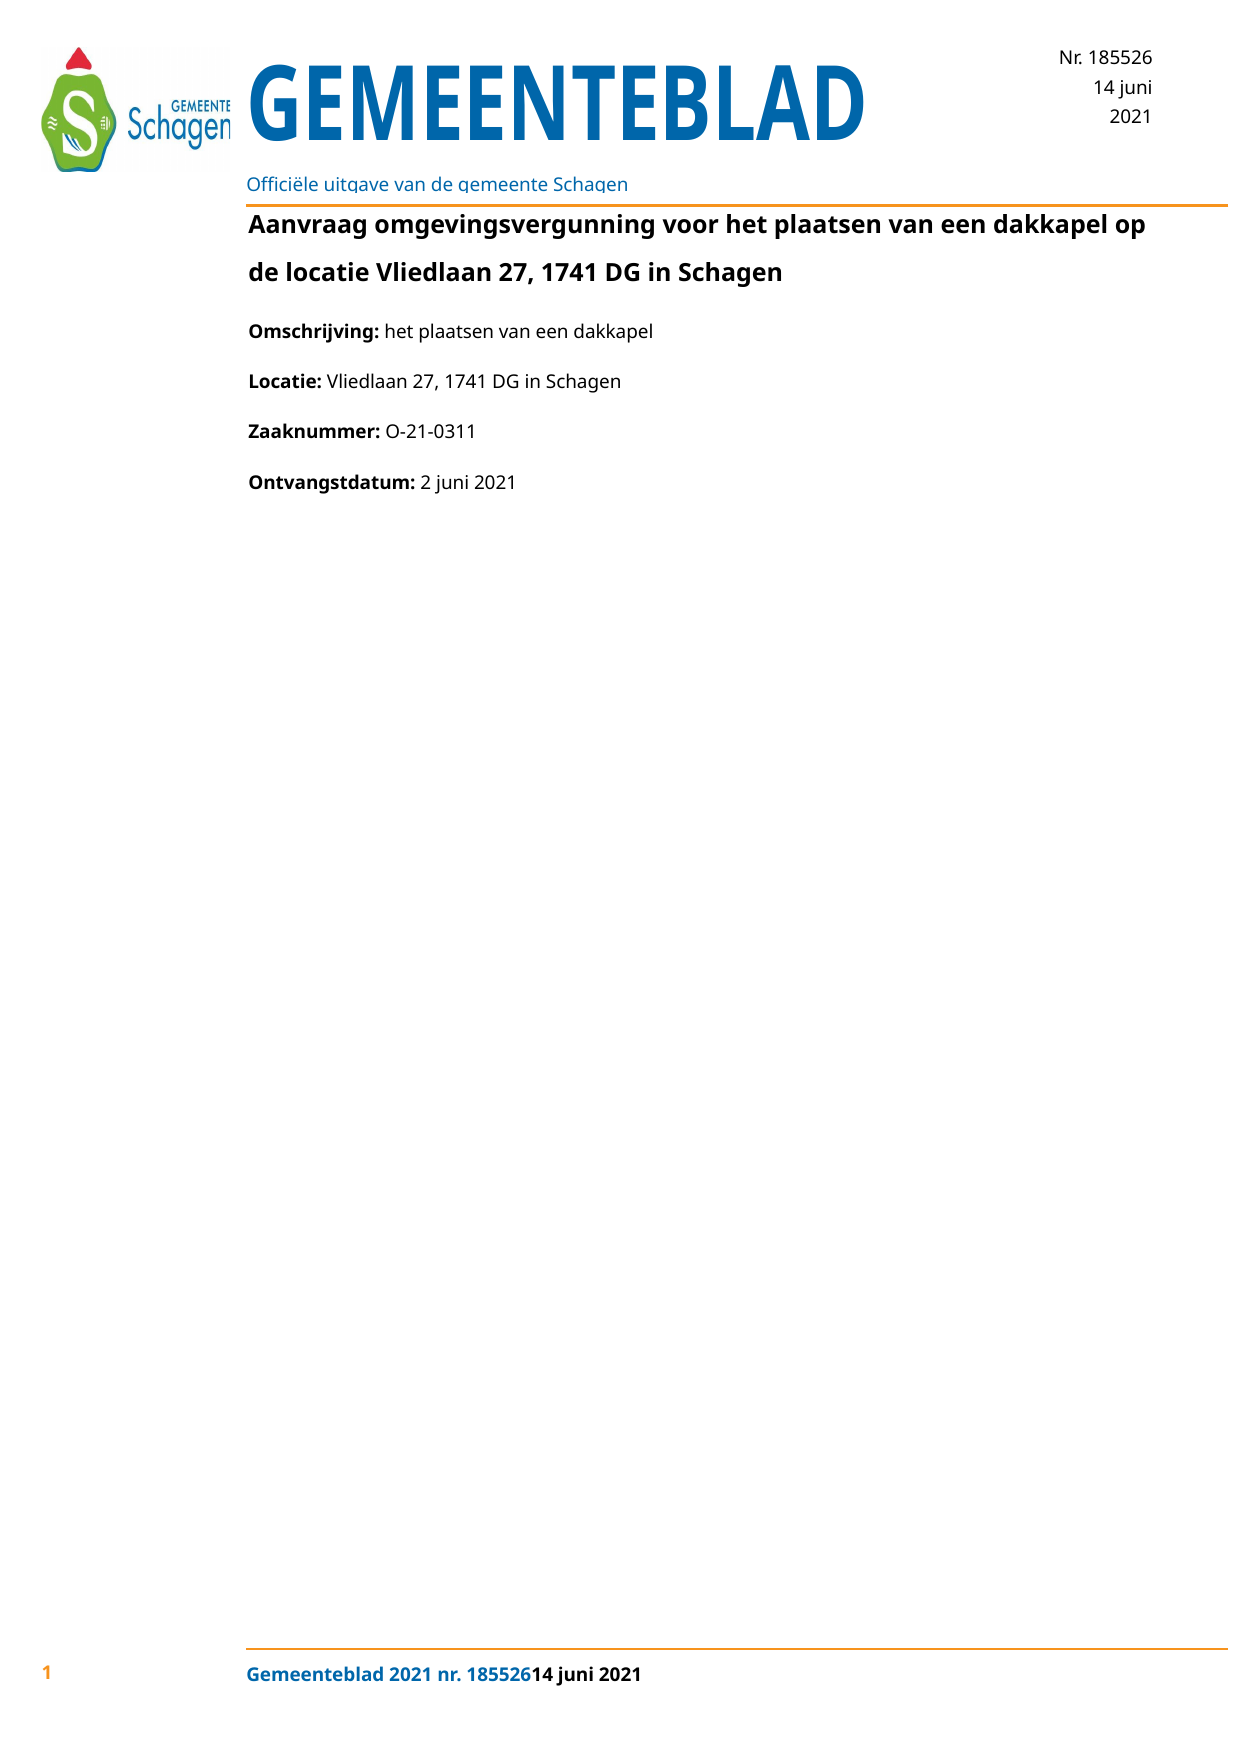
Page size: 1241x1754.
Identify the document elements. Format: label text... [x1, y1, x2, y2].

text Zaaknummer: O-21-0311 [248, 419, 1152, 444]
text Omschrijving: het plaatsen van een dakkapel [248, 318, 1152, 344]
text Aanvraag omgevingsvergunning voor het plaatsen van een dakkapel op de locatie Vliedlaan 27, 1741 DG in Schagen [248, 207, 1152, 288]
picture [41, 47, 231, 172]
text Locatie: Vliedlaan 27, 1741 DG in Schagen [248, 368, 1152, 394]
text Ontvangstdatum: 2 juni 2021 [248, 469, 1152, 495]
